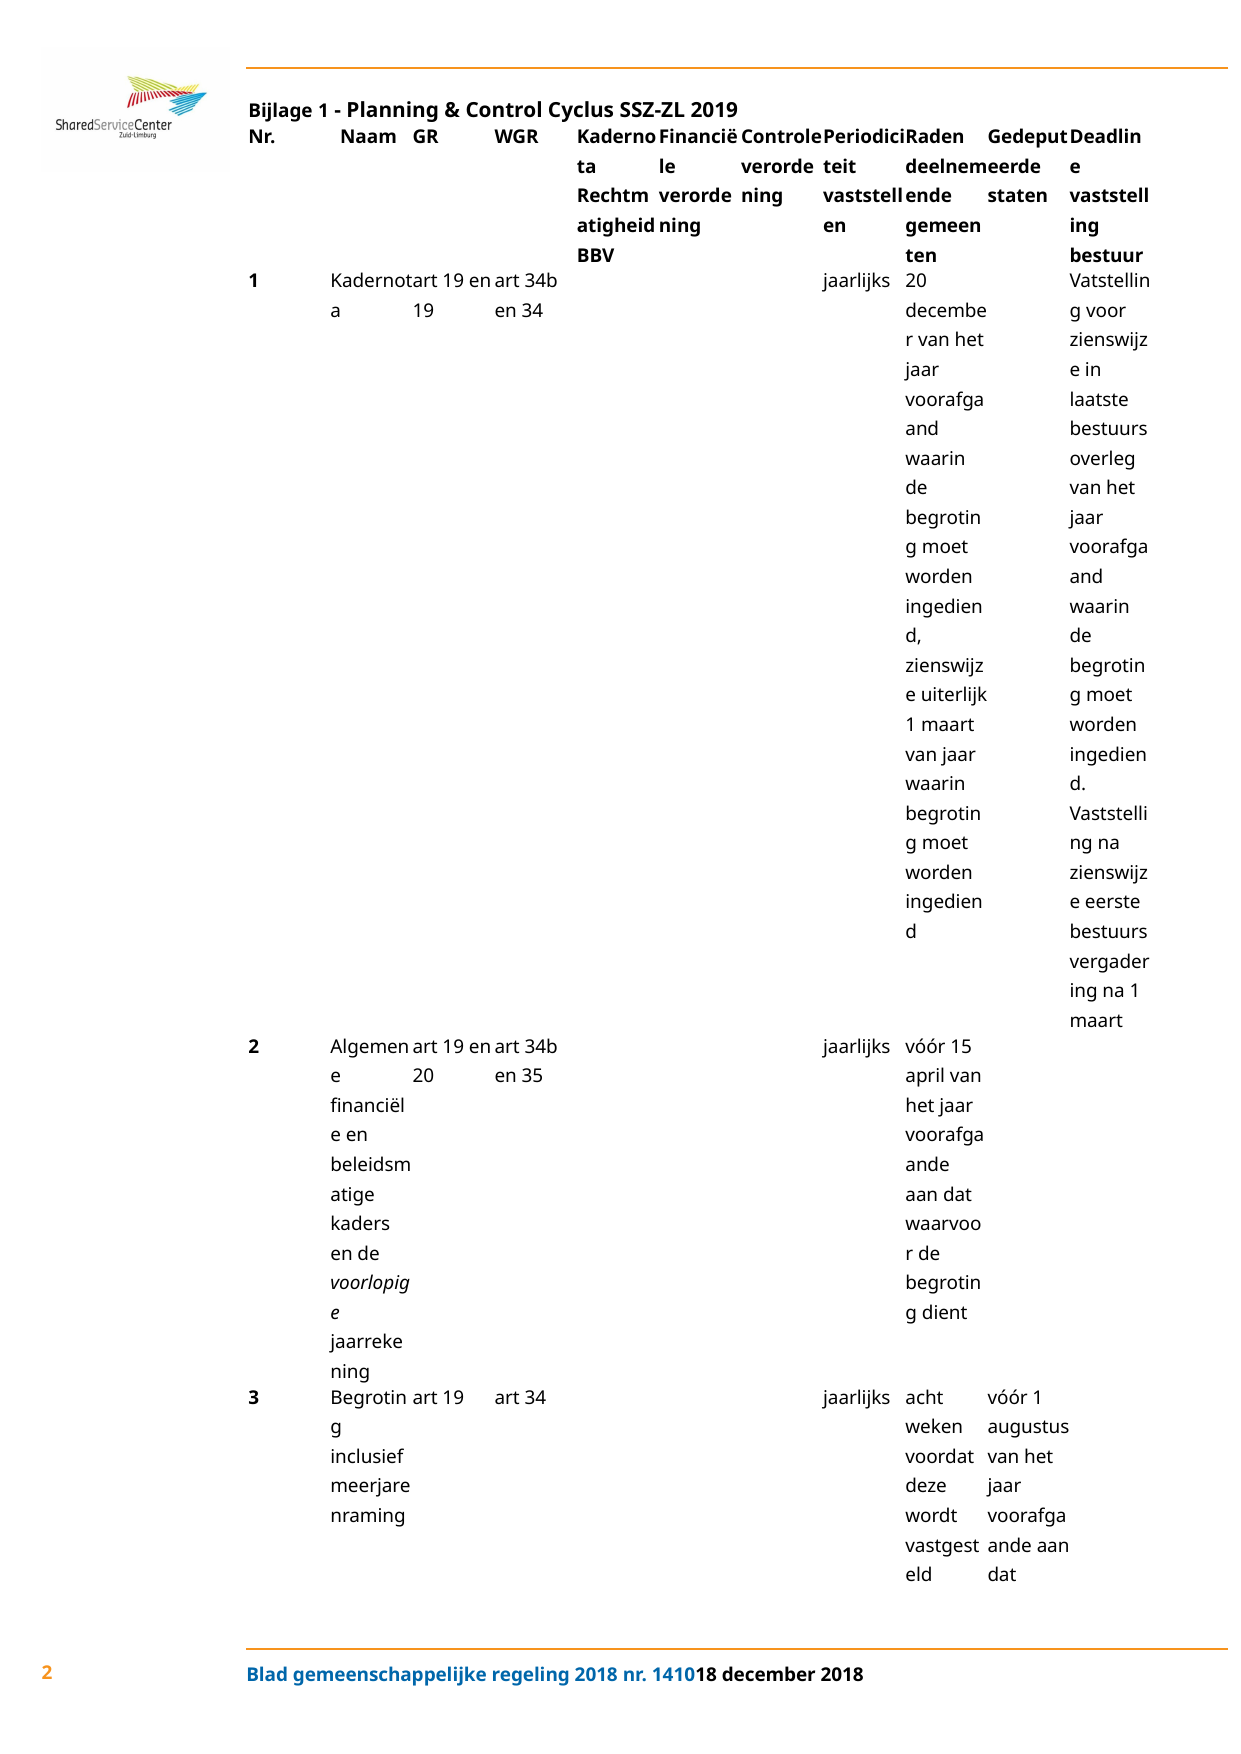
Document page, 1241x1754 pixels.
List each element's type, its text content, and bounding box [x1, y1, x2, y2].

table_cell [659, 1384, 741, 1587]
table_header Naam [330, 124, 412, 267]
table_cell Begroting inclusief meerjarenraming [330, 1384, 412, 1587]
table_cell [577, 1033, 659, 1384]
table_header Periodiciteit vaststellen [823, 124, 905, 267]
table_cell [987, 1033, 1069, 1384]
table_cell 3 [248, 1384, 330, 1587]
table_header Gedeputeerde staten [987, 124, 1069, 267]
table_cell [741, 1033, 823, 1384]
table_cell art 34b en 34 [494, 268, 577, 1033]
table_cell Vatstelling voor zienswijze in laatste bestuursoverleg van het jaar voorafgaand waarin de begroting moet worden ingediend. Vaststelling na zienswijze eerste bestuursvergadering na 1 maart [1069, 268, 1152, 1033]
table_cell [1069, 1033, 1152, 1384]
table_cell 2 [248, 1033, 330, 1384]
table_cell vóór 15 april van het jaar voorafgaande aan dat waarvoor de begroting dient [905, 1033, 987, 1384]
table_header GR [412, 124, 494, 267]
table_cell art 34 [494, 1384, 577, 1587]
table_cell art 19 en 19 [412, 268, 494, 1033]
table_cell [741, 268, 823, 1033]
table_cell [659, 268, 741, 1033]
picture [41, 47, 231, 172]
table_cell jaarlijks [823, 268, 905, 1033]
table_cell art 34b en 35 [494, 1033, 577, 1384]
table_header Deadline vaststelling bestuur [1069, 124, 1152, 267]
table_cell [659, 1033, 741, 1384]
table_cell Kadernota [330, 268, 412, 1033]
table_header Raden deelnemende gemeenten [905, 124, 987, 267]
table_cell [987, 268, 1069, 1033]
table_cell vóór 1 augustus van het jaar voorafgaande aan dat [987, 1384, 1069, 1587]
table_cell 1 [248, 268, 330, 1033]
text Bijlage 1 - Planning & Control Cyclus SSZ-ZL 2019 [248, 95, 1152, 123]
table_cell jaarlijks [823, 1033, 905, 1384]
table_header Kadernota Rechtmatigheid BBV [577, 124, 659, 267]
table_cell acht weken voordat deze wordt vastgesteld [905, 1384, 987, 1587]
table_cell [577, 1384, 659, 1587]
table_header WGR [494, 124, 577, 267]
table_header Controle verordening [741, 124, 823, 267]
table_cell [577, 268, 659, 1033]
table_cell art 19 en 20 [412, 1033, 494, 1384]
table_cell [1069, 1384, 1152, 1587]
table_cell [741, 1384, 823, 1587]
table_header Financiële verordening [659, 124, 741, 267]
table_cell art 19 [412, 1384, 494, 1587]
table_header Nr. [248, 124, 330, 267]
table_cell 20 december van het jaar voorafgaand waarin de begroting moet worden ingediend, zienswijze uiterlijk 1 maart van jaar waarin begroting moet worden ingediend [905, 268, 987, 1033]
table_cell jaarlijks [823, 1384, 905, 1587]
table_cell Algemene financiële en beleidsmatige kaders en de voorlopige jaarrekening [330, 1033, 412, 1384]
